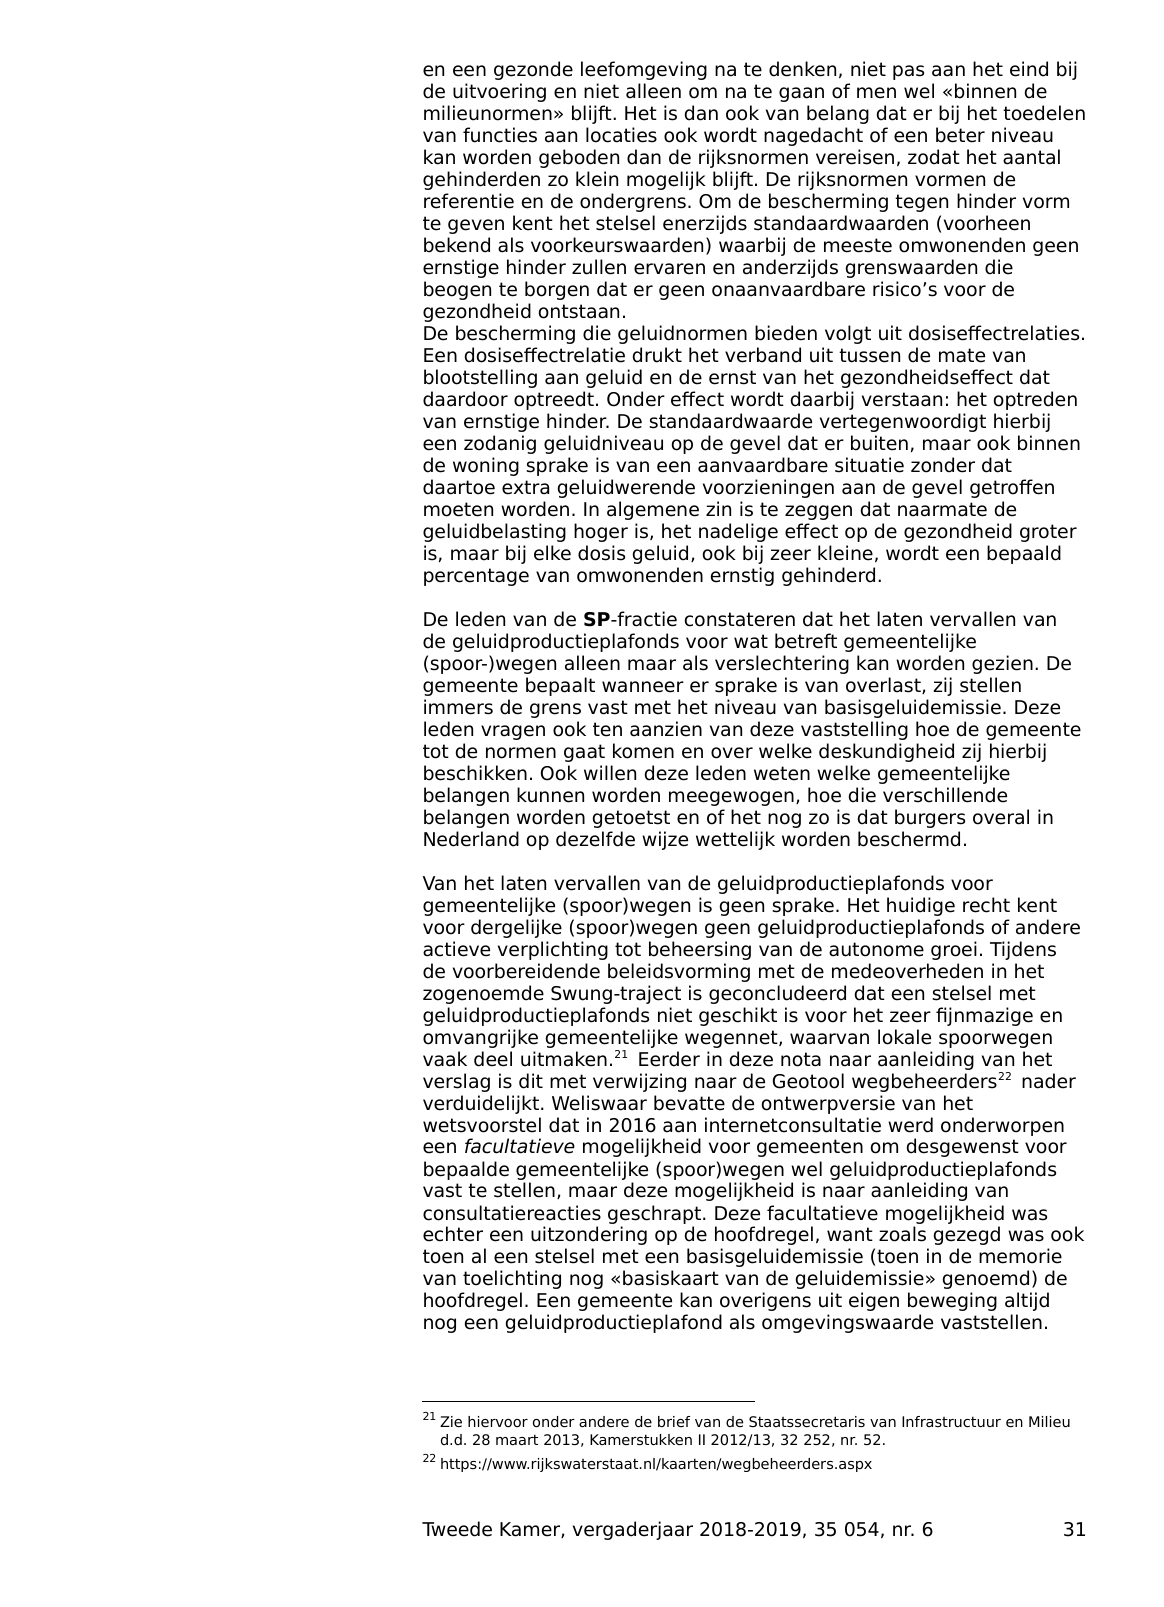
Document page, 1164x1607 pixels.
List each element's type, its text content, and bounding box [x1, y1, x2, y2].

text en een gezonde leefomgeving na te denken, niet pas aan het eind bij de uitvoering en niet alleen om na te gaan of men wel «binnen de milieunormen» blijft. Het is dan ook van belang dat er bij het toedelen van functies aan locaties ook wordt nagedacht of een beter niveau kan worden geboden dan de rijksnormen vereisen, zodat het aantal gehinderden zo klein mogelijk blijft. De rijksnormen vormen de referentie en de ondergrens. Om de bescherming tegen hinder vorm te geven kent het stelsel enerzijds standaardwaarden (voorheen bekend als voorkeurswaarden) waarbij de meeste omwonenden geen ernstige hinder zullen ervaren en anderzijds grenswaarden die beogen te borgen dat er geen onaanvaardbare risico’s voor de gezondheid ontstaan. [422, 59, 1087, 323]
text https://www.rijkswaterstaat.nl/kaarten/wegbeheerders.aspx [422, 1452, 1087, 1474]
text Zie hiervoor onder andere de brief van de Staatssecretaris van Infrastructuur en Milieu d.d. 28 maart 2013, Kamerstukken II 2012/13, 32 252, nr. 52. [422, 1410, 1087, 1449]
text De bescherming die geluidnormen bieden volgt uit dosiseffectrelaties. Een dosiseffectrelatie drukt het verband uit tussen de mate van blootstelling aan geluid en de ernst van het gezondheidseffect dat daardoor optreedt. Onder effect wordt daarbij verstaan: het optreden van ernstige hinder. De standaardwaarde vertegenwoordigt hierbij een zodanig geluidniveau op de gevel dat er buiten, maar ook binnen de woning sprake is van een aanvaardbare situatie zonder dat daartoe extra geluidwerende voorzieningen aan de gevel getroffen moeten worden. In algemene zin is te zeggen dat naarmate de geluidbelasting hoger is, het nadelige effect op de gezondheid groter is, maar bij elke dosis geluid, ook bij zeer kleine, wordt een bepaald percentage van omwonenden ernstig gehinderd. [422, 323, 1087, 587]
text De leden van de SP-fractie constateren dat het laten vervallen van de geluidproductieplafonds voor wat betreft gemeentelijke (spoor-)wegen alleen maar als verslechtering kan worden gezien. De gemeente bepaalt wanneer er sprake is van overlast, zij stellen immers de grens vast met het niveau van basisgeluidemissie. Deze leden vragen ook ten aanzien van deze vaststelling hoe de gemeente tot de normen gaat komen en over welke deskundigheid zij hierbij beschikken. Ook willen deze leden weten welke gemeentelijke belangen kunnen worden meegewogen, hoe die verschillende belangen worden getoetst en of het nog zo is dat burgers overal in Nederland op dezelfde wijze wettelijk worden beschermd. [422, 609, 1087, 851]
text Van het laten vervallen van de geluidproductieplafonds voor gemeentelijke (spoor)wegen is geen sprake. Het huidige recht kent voor dergelijke (spoor)wegen geen geluidproductieplafonds of andere actieve verplichting tot beheersing van de autonome groei. Tijdens de voorbereidende beleidsvorming met de medeoverheden in het zogenoemde Swung-traject is geconcludeerd dat een stelsel met geluidproductieplafonds niet geschikt is voor het zeer fijnmazige en omvangrijke gemeentelijke wegennet, waarvan lokale spoorwegen vaak deel uitmaken. Eerder in deze nota naar aanleiding van het verslag is dit met verwijzing naar de Geotool wegbeheerders nader verduidelijkt. Weliswaar bevatte de ontwerpversie van het wetsvoorstel dat in 2016 aan internetconsultatie werd onderworpen een facultatieve mogelijkheid voor gemeenten om desgewenst voor bepaalde gemeentelijke (spoor)wegen wel geluidproductieplafonds vast te stellen, maar deze mogelijkheid is naar aanleiding van consultatiereacties geschrapt. Deze facultatieve mogelijkheid was echter een uitzondering op de hoofdregel, want zoals gezegd was ook toen al een stelsel met een basisgeluidemissie (toen in de memorie van toelichting nog «basiskaart van de geluidemissie» genoemd) de hoofdregel. Een gemeente kan overigens uit eigen beweging altijd nog een geluidproductieplafond als omgevingswaarde vaststellen. [422, 873, 1087, 1334]
